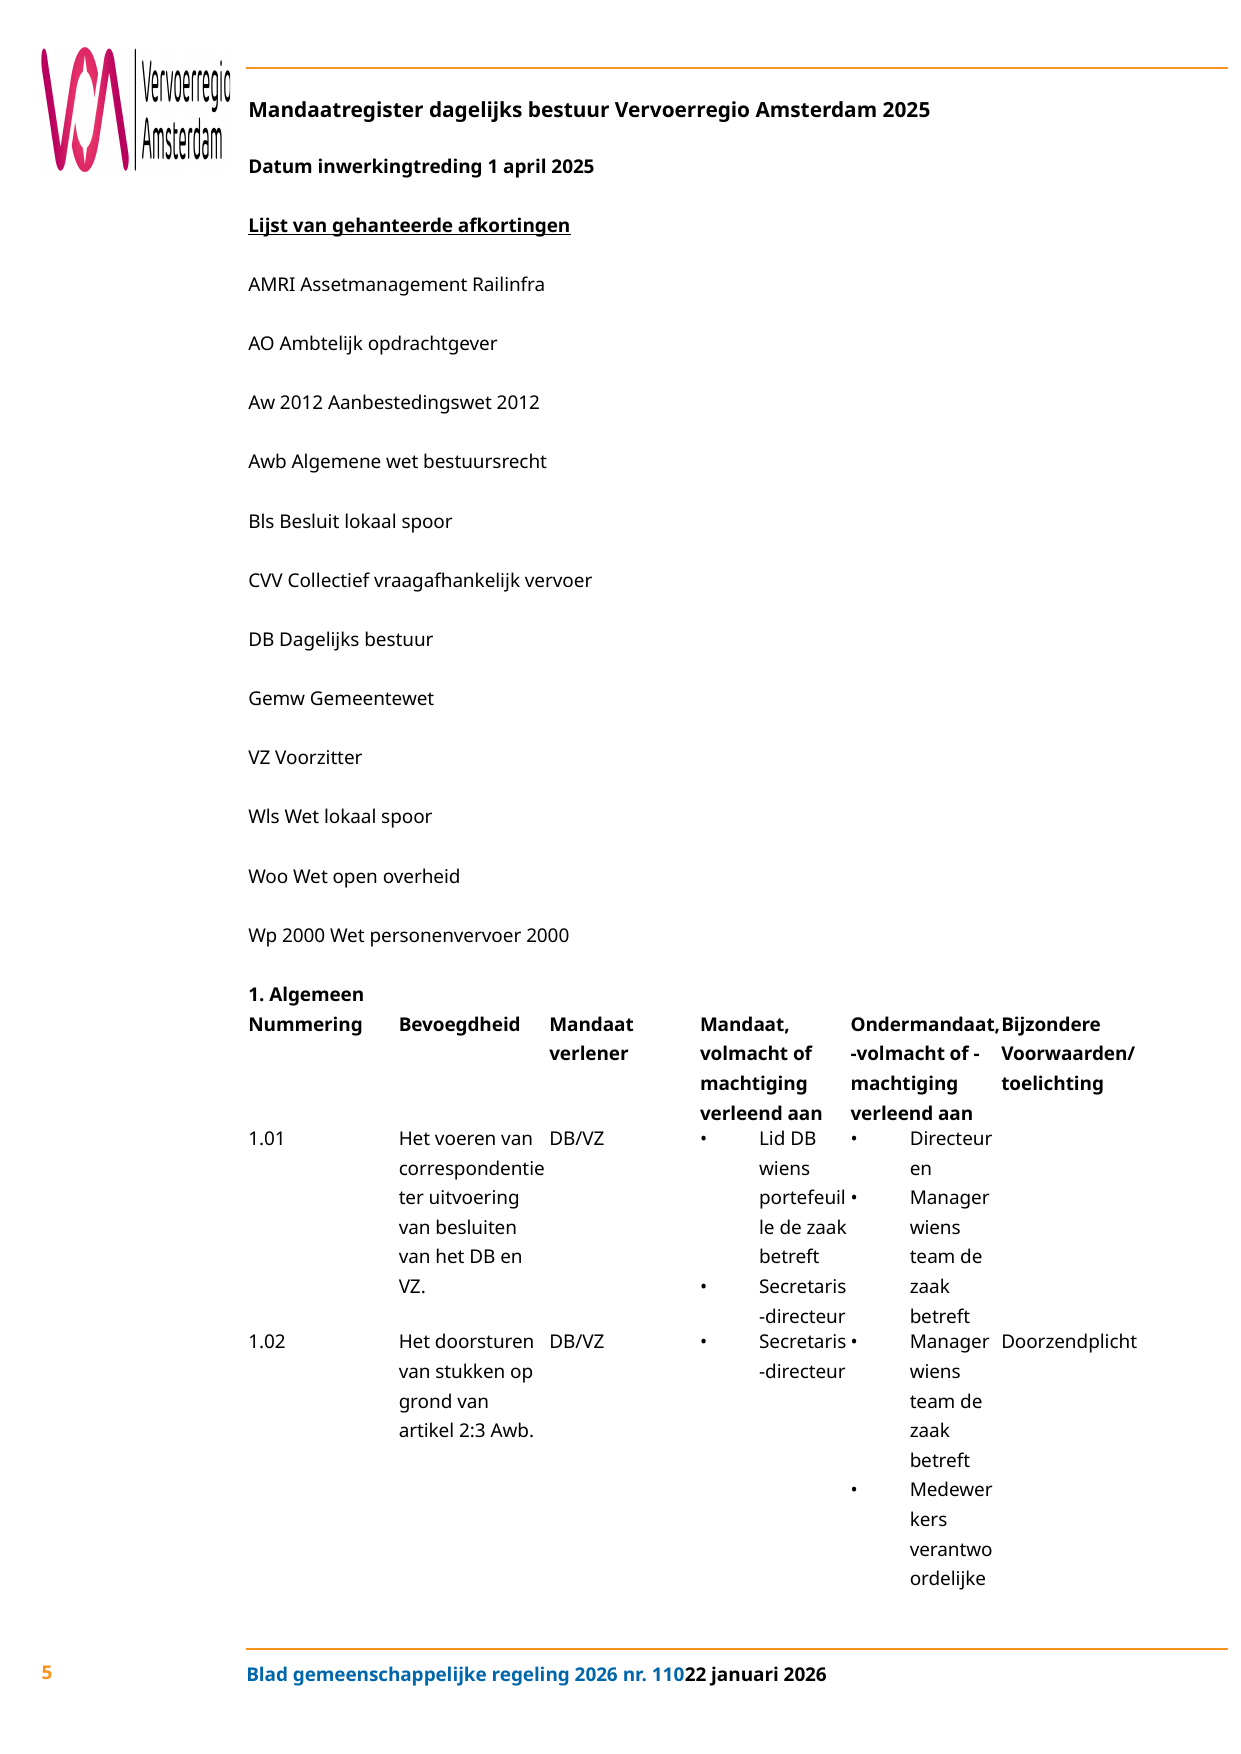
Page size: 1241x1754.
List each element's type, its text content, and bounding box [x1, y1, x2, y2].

table_cell Lid DB wiens portefeuille de zaak betreft Secretaris-directeur [700, 1125, 850, 1329]
text Bls Besluit lokaal spoor [248, 508, 1152, 534]
table_cell Doorzendplicht [1001, 1329, 1152, 1591]
table_cell DB/VZ [549, 1125, 700, 1329]
table_header Nummering [248, 1011, 398, 1125]
table_header Ondermandaat, -volmacht of -machtiging verleend aan [850, 1011, 1001, 1125]
text Aw 2012 Aanbestedingswet 2012 [248, 389, 1152, 415]
text Awb Algemene wet bestuursrecht [248, 449, 1152, 474]
table_header Bijzondere Voorwaarden/ toelichting [1001, 1011, 1152, 1125]
table_cell [1001, 1125, 1152, 1329]
text 1. Algemeen [248, 981, 1152, 1007]
table_cell Directeuren Manager wiens team de zaak betreft [850, 1125, 1001, 1329]
table_header Bevoegdheid [399, 1011, 549, 1125]
text CVV Collectief vraagafhankelijk vervoer [248, 567, 1152, 593]
text Datum inwerkingtreding 1 april 2025 [248, 153, 1152, 179]
table_cell Manager wiens team de zaak betreft Medewerkers verantwoordelijke [850, 1329, 1001, 1591]
table_header Mandaat, volmacht of machtiging verleend aan [700, 1011, 850, 1125]
text Wp 2000 Wet personenvervoer 2000 [248, 922, 1152, 948]
text Mandaatregister dagelijks bestuur Vervoerregio Amsterdam 2025 [248, 95, 1152, 123]
table_cell 1.01 [248, 1125, 398, 1329]
picture [41, 47, 231, 172]
table_cell DB/VZ [549, 1329, 700, 1591]
table_cell Secretaris-directeur [700, 1329, 850, 1591]
table_cell Het doorsturen van stukken op grond van artikel 2:3 Awb. [399, 1329, 549, 1591]
text Gemw Gemeentewet [248, 685, 1152, 711]
text Lijst van gehanteerde afkortingen [248, 212, 1152, 238]
text DB Dagelijks bestuur [248, 626, 1152, 652]
text AO Ambtelijk opdrachtgever [248, 330, 1152, 356]
text Wls Wet lokaal spoor [248, 804, 1152, 829]
text Woo Wet open overheid [248, 863, 1152, 889]
text VZ Voorzitter [248, 744, 1152, 770]
table_header Mandaat verlener [549, 1011, 700, 1125]
table_cell Het voeren van correspondentie ter uitvoering van besluiten van het DB en VZ. [399, 1125, 549, 1329]
table_cell 1.02 [248, 1329, 398, 1591]
text AMRI Assetmanagement Railinfra [248, 271, 1152, 297]
